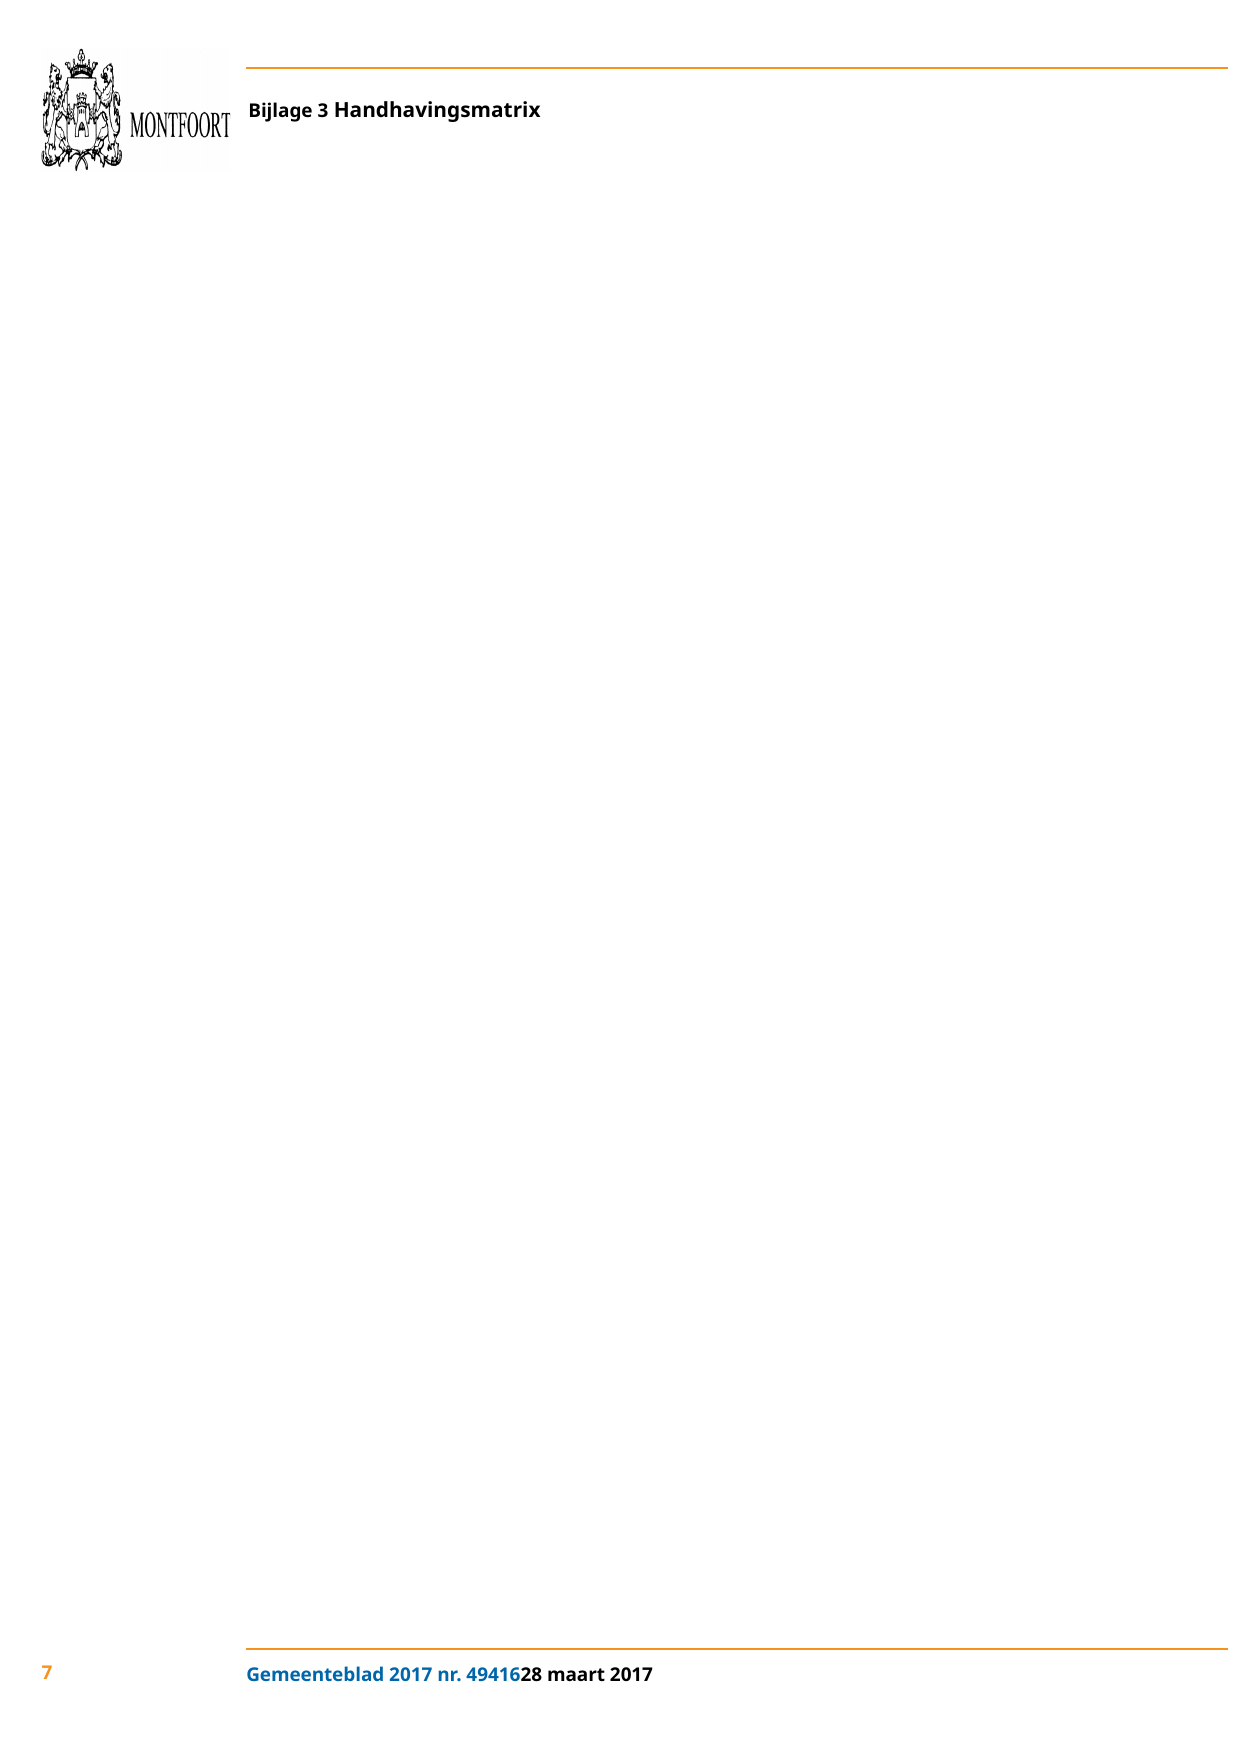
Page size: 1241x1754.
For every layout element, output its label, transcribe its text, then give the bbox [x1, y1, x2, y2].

text Bijlage 3 Handhavingsmatrix [248, 95, 1152, 123]
picture [41, 47, 231, 172]
